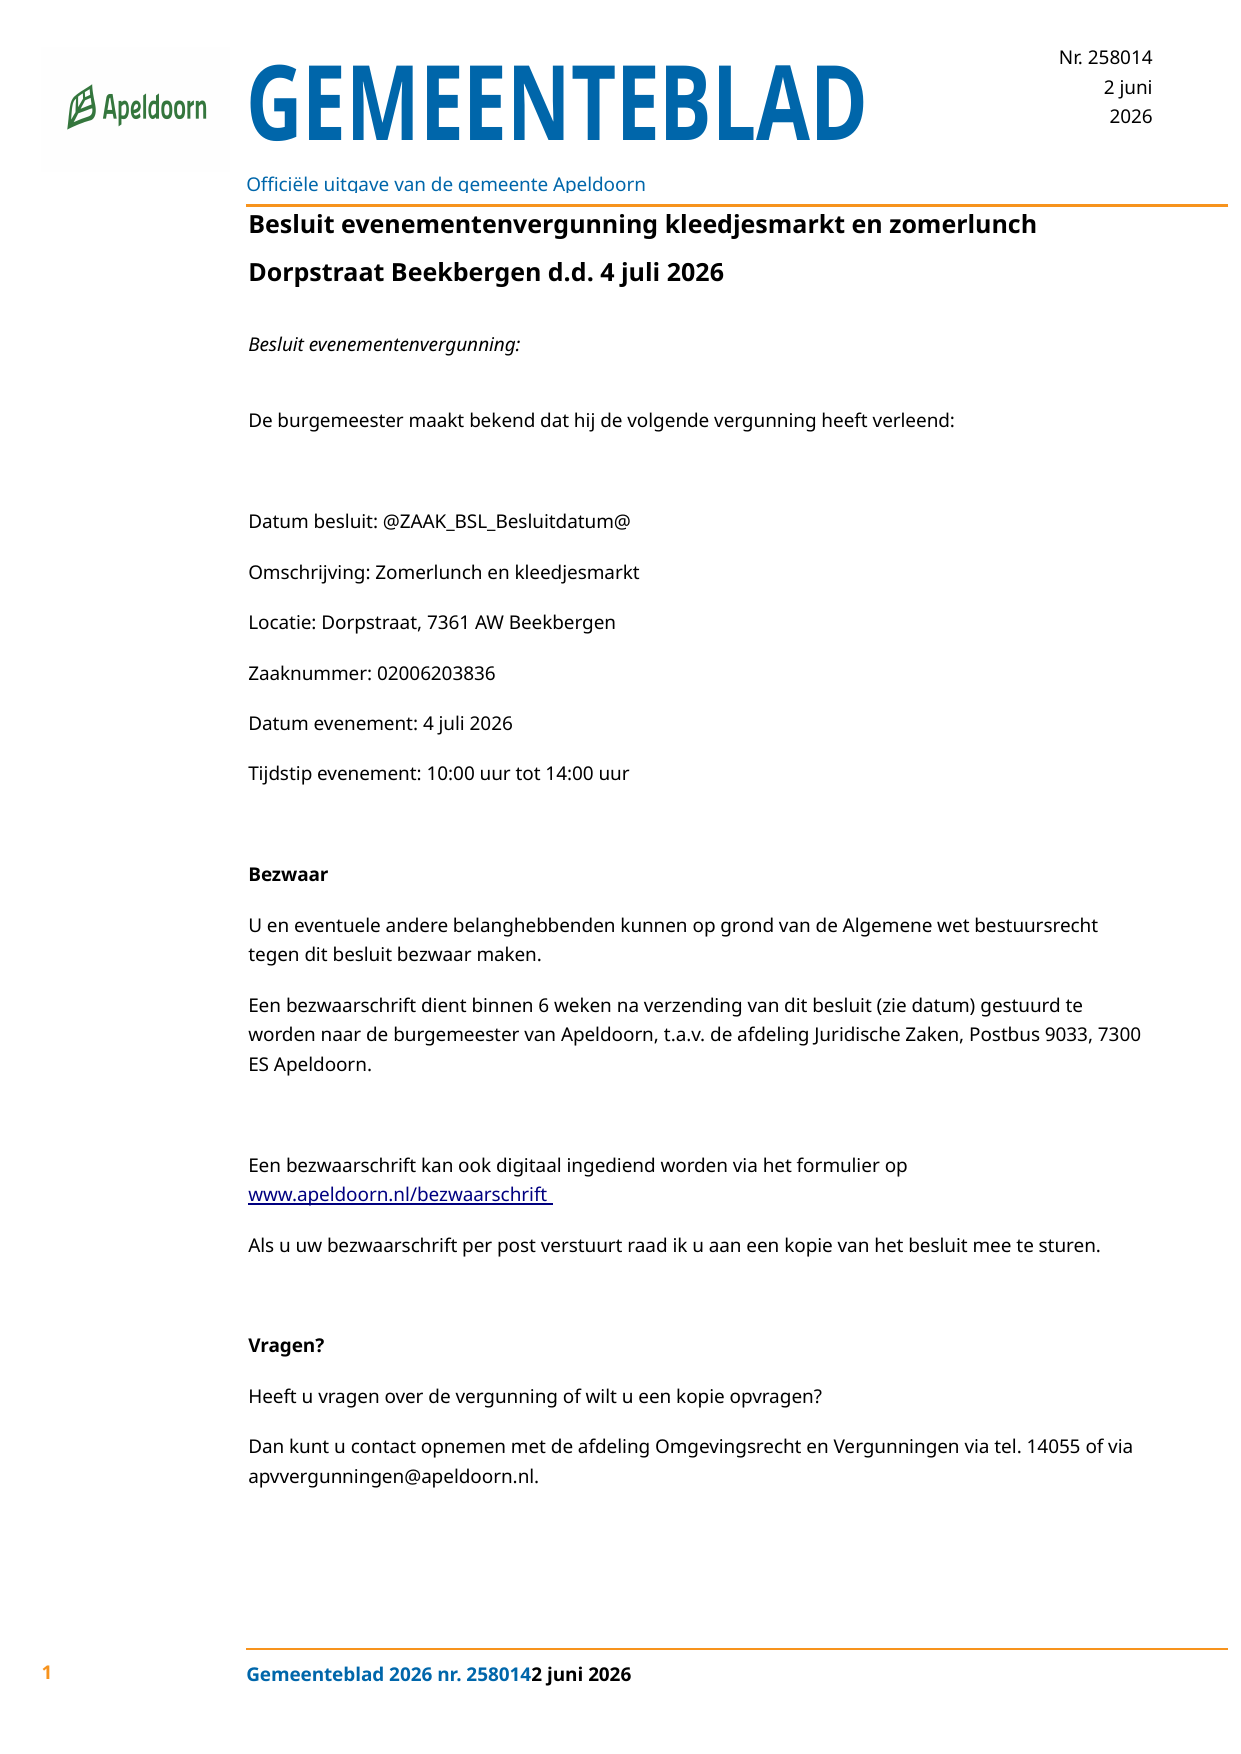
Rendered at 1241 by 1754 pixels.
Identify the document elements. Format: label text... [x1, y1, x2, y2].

text Datum evenement: 4 juli 2026 [248, 710, 1152, 736]
text Vragen? [248, 1333, 1152, 1358]
text De burgemeester maakt bekend dat hij de volgende vergunning heeft verleend: [248, 408, 1152, 433]
text Een bezwaarschrift dient binnen 6 weken na verzending van dit besluit (zie datum) gestuurd te worden naar de burgemeester van Apeldoorn, t.a.v. de afdeling Juridische Zaken, Postbus 9033, 7300 ES Apeldoorn. [248, 992, 1152, 1077]
text Bezwaar [248, 861, 1152, 887]
text Besluit evenementenvergunning kleedjesmarkt en zomerlunch Dorpstraat Beekbergen d.d. 4 juli 2026 [248, 207, 1152, 288]
text Tijdstip evenement: 10:00 uur tot 14:00 uur [248, 761, 1152, 786]
text Een bezwaarschrift kan ook digitaal ingediend worden via het formulier op www.apeldoorn.nl/bezwaarschrift [248, 1152, 1152, 1207]
picture [41, 47, 231, 172]
text Datum besluit: @ZAAK_BSL_Besluitdatum@ [248, 508, 1152, 534]
text Besluit evenementenvergunning: [248, 331, 1152, 357]
text Locatie: Dorpstraat, 7361 AW Beekbergen [248, 609, 1152, 635]
text Omschrijving: Zomerlunch en kleedjesmarkt [248, 559, 1152, 584]
text Dan kunt u contact opnemen met de afdeling Omgevingsrecht en Vergunningen via tel. 14055 of via apvvergunningen@apeldoorn.nl. [248, 1433, 1152, 1489]
text Heeft u vragen over de vergunning of wilt u een kopie opvragen? [248, 1383, 1152, 1409]
text Als u uw bezwaarschrift per post verstuurt raad ik u aan een kopie van het besluit mee te sturen. [248, 1232, 1152, 1257]
text Zaaknummer: 02006203836 [248, 660, 1152, 685]
text U en eventuele andere belanghebbenden kunnen op grond van de Algemene wet bestuursrecht tegen dit besluit bezwaar maken. [248, 912, 1152, 967]
